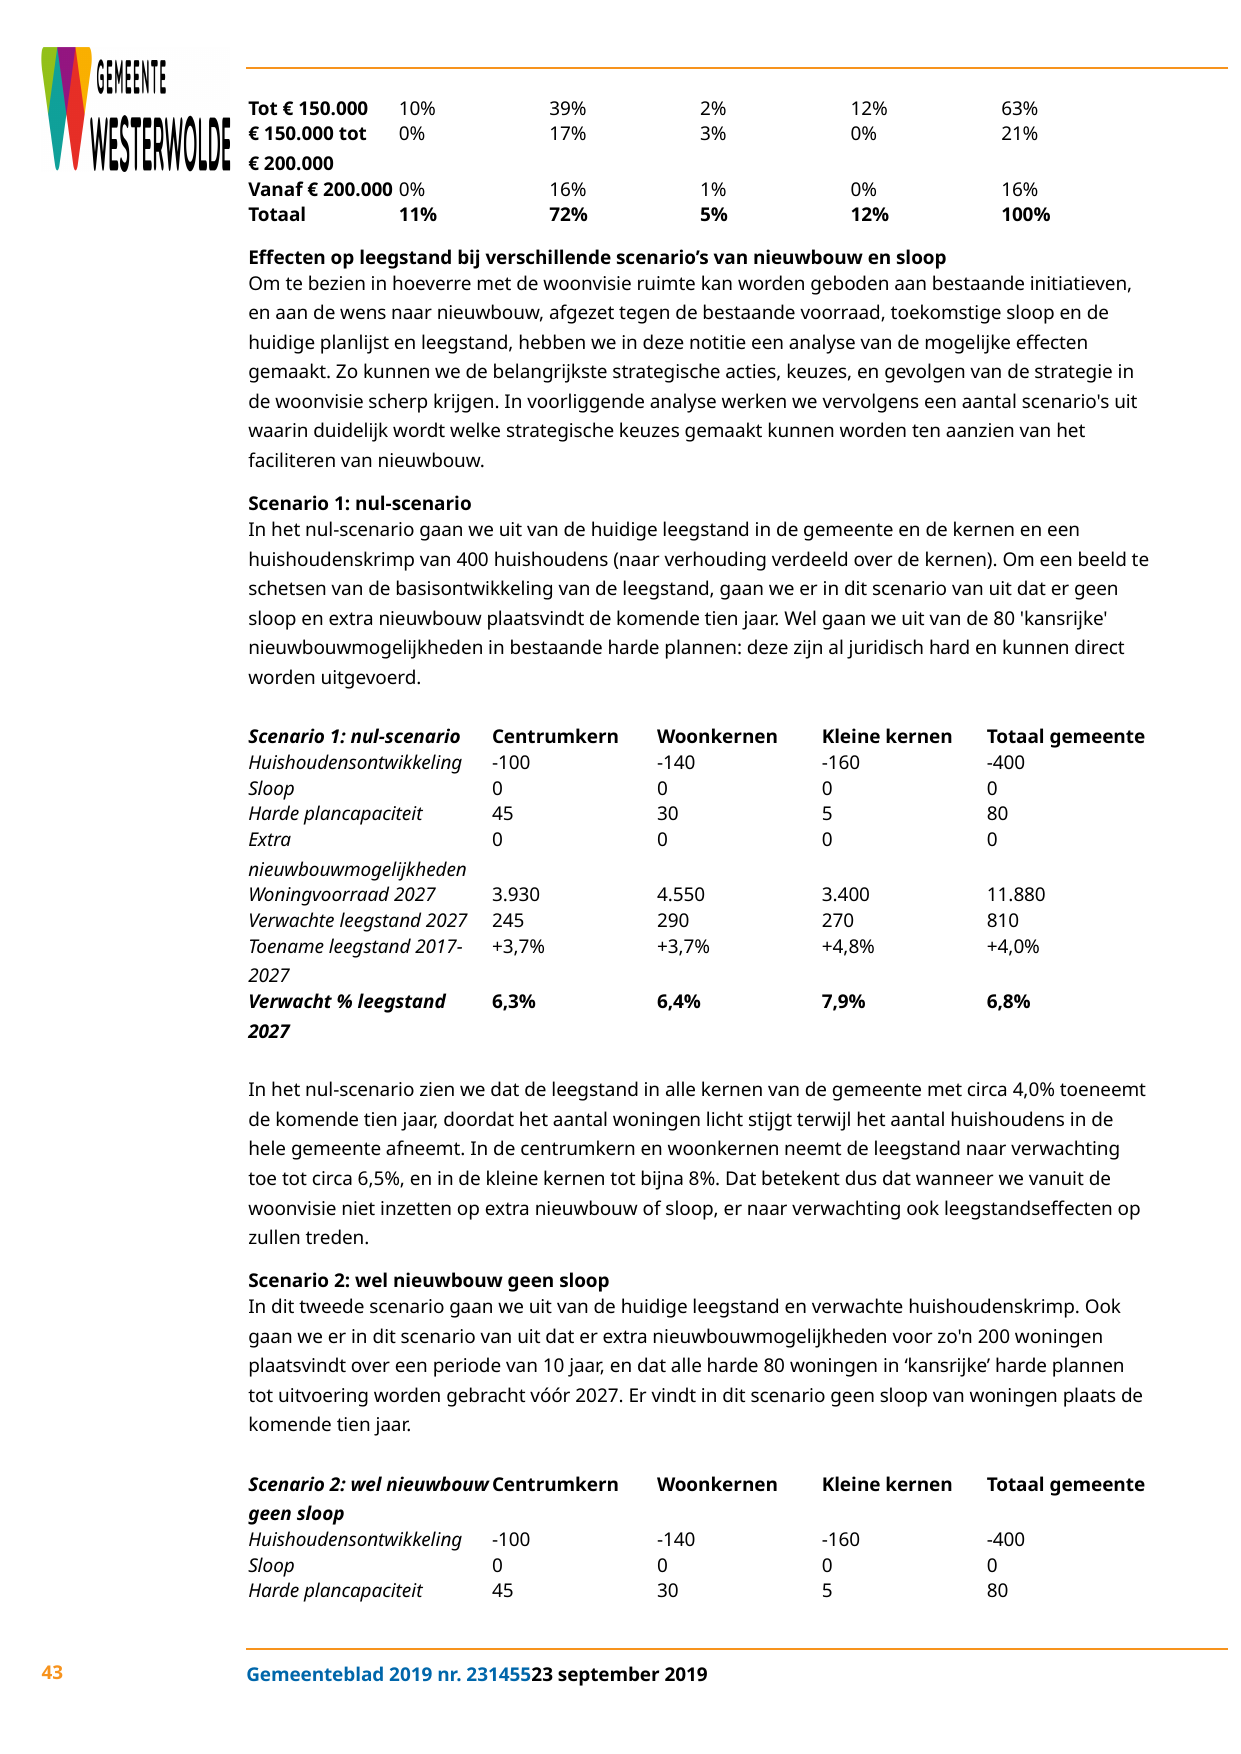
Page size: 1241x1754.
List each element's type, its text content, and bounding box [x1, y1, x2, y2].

table_cell Verwachte leegstand 2027 [248, 907, 492, 933]
text Scenario 2: wel nieuwbouw geen sloop [248, 1267, 1152, 1293]
table_cell Huishoudensontwikkeling [248, 1526, 492, 1552]
table_cell +3,7% [492, 933, 657, 988]
table_cell -160 [822, 749, 987, 775]
text In dit tweede scenario gaan we uit van de huidige leegstand en verwachte huishoudenskrimp. Ook gaan we er in dit scenario van uit dat er extra nieuwbouwmogelijkheden voor zo'n 200 woningen plaatsvindt over een periode van 10 jaar, en dat alle harde 80 woningen in ‘kansrijke’ harde plannen tot uitvoering worden gebracht vóór 2027. Er vindt in dit scenario geen sloop van woningen plaats de komende tien jaar. [248, 1293, 1152, 1437]
text In het nul-scenario zien we dat de leegstand in alle kernen van de gemeente met circa 4,0% toeneemt de komende tien jaar, doordat het aantal woningen licht stijgt terwijl het aantal huishoudens in de hele gemeente afneemt. In de centrumkern en woonkernen neemt de leegstand naar verwachting toe tot circa 6,5%, en in de kleine kernen tot bijna 8%. Dat betekent dus dat wanneer we vanuit de woonvisie niet inzetten op extra nieuwbouw of sloop, er naar verwachting ook leegstandseffecten op zullen treden. [248, 1076, 1152, 1250]
table_cell +3,7% [657, 933, 822, 988]
table_cell 0 [987, 1552, 1152, 1578]
table_cell Extra nieuwbouwmogelijkheden [248, 826, 492, 882]
table_cell 245 [492, 907, 657, 933]
table_cell 0 [492, 1552, 657, 1578]
table_cell 6,8% [987, 988, 1152, 1044]
table_header Kleine kernen [822, 1471, 987, 1526]
table_cell 0 [822, 826, 987, 882]
table_cell 12% [850, 202, 1001, 227]
table_cell 810 [987, 907, 1152, 933]
table_cell 0% [850, 121, 1001, 176]
table_cell -400 [987, 749, 1152, 775]
table_cell 10% [399, 95, 549, 121]
table_cell € 150.000 tot € 200.000 [248, 121, 398, 176]
table_cell 6,3% [492, 988, 657, 1044]
table_cell 3% [700, 121, 850, 176]
table_cell 12% [850, 95, 1001, 121]
table_cell Vanaf € 200.000 [248, 176, 398, 202]
table_cell -160 [822, 1526, 987, 1552]
table_header Kleine kernen [822, 723, 987, 749]
table_cell 0% [399, 176, 549, 202]
table_cell 290 [657, 907, 822, 933]
table_cell -140 [657, 749, 822, 775]
table_cell 0% [399, 121, 549, 176]
table_header Totaal gemeente [987, 723, 1152, 749]
table_cell 0% [850, 176, 1001, 202]
table_cell Woningvoorraad 2027 [248, 882, 492, 907]
table_cell 3.400 [822, 882, 987, 907]
table_cell +4,0% [987, 933, 1152, 988]
table_cell 45 [492, 1578, 657, 1603]
table_cell Harde plancapaciteit [248, 1578, 492, 1603]
table_cell 100% [1001, 202, 1152, 227]
table_cell 11% [399, 202, 549, 227]
table_header Woonkernen [657, 1471, 822, 1526]
table_cell 270 [822, 907, 987, 933]
table_cell Verwacht % leegstand 2027 [248, 988, 492, 1044]
table_cell 0 [822, 775, 987, 801]
table_cell Toename leegstand 2017-2027 [248, 933, 492, 988]
picture [41, 47, 231, 172]
table_cell -400 [987, 1526, 1152, 1552]
table_cell 5% [700, 202, 850, 227]
table_cell 72% [549, 202, 700, 227]
table_cell 6,4% [657, 988, 822, 1044]
table_cell 0 [657, 826, 822, 882]
table_cell Harde plancapaciteit [248, 801, 492, 826]
table_header Woonkernen [657, 723, 822, 749]
table_cell Huishoudensontwikkeling [248, 749, 492, 775]
table_cell 0 [987, 775, 1152, 801]
table_cell 63% [1001, 95, 1152, 121]
table_header Centrumkern [492, 723, 657, 749]
table_cell 30 [657, 801, 822, 826]
table_header Scenario 2: wel nieuwbouw geen sloop [248, 1471, 492, 1526]
table_cell 7,9% [822, 988, 987, 1044]
table_cell 80 [987, 1578, 1152, 1603]
table_cell Totaal [248, 202, 398, 227]
table_cell 0 [492, 775, 657, 801]
table_cell Sloop [248, 1552, 492, 1578]
table_header Centrumkern [492, 1471, 657, 1526]
table_cell Tot € 150.000 [248, 95, 398, 121]
table_cell 21% [1001, 121, 1152, 176]
table_cell 0 [657, 1552, 822, 1578]
table_cell -140 [657, 1526, 822, 1552]
text Om te bezien in hoeverre met de woonvisie ruimte kan worden geboden aan bestaande initiatieven, en aan de wens naar nieuwbouw, afgezet tegen de bestaande voorraad, toekomstige sloop en de huidige planlijst en leegstand, hebben we in deze notitie een analyse van de mogelijke effecten gemaakt. Zo kunnen we de belangrijkste strategische acties, keuzes, en gevolgen van de strategie in de woonvisie scherp krijgen. In voorliggende analyse werken we vervolgens een aantal scenario's uit waarin duidelijk wordt welke strategische keuzes gemaakt kunnen worden ten aanzien van het faciliteren van nieuwbouw. [248, 270, 1152, 473]
table_cell 5 [822, 1578, 987, 1603]
table_cell 45 [492, 801, 657, 826]
table_cell 16% [549, 176, 700, 202]
text Effecten op leegstand bij verschillende scenario’s van nieuwbouw en sloop [248, 244, 1152, 270]
table_cell 1% [700, 176, 850, 202]
table_cell +4,8% [822, 933, 987, 988]
text In het nul-scenario gaan we uit van de huidige leegstand in de gemeente en de kernen en een huishoudenskrimp van 400 huishoudens (naar verhouding verdeeld over de kernen). Om een beeld te schetsen van de basisontwikkeling van de leegstand, gaan we er in dit scenario van uit dat er geen sloop en extra nieuwbouw plaatsvindt de komende tien jaar. Wel gaan we uit van de 80 'kansrijke' nieuwbouwmogelijkheden in bestaande harde plannen: deze zijn al juridisch hard en kunnen direct worden uitgevoerd. [248, 516, 1152, 690]
text Scenario 1: nul-scenario [248, 490, 1152, 516]
table_cell 2% [700, 95, 850, 121]
table_cell 16% [1001, 176, 1152, 202]
table_cell 39% [549, 95, 700, 121]
table_cell 3.930 [492, 882, 657, 907]
table_cell 11.880 [987, 882, 1152, 907]
table_header Scenario 1: nul-scenario [248, 723, 492, 749]
table_cell -100 [492, 1526, 657, 1552]
table_cell 0 [822, 1552, 987, 1578]
table_cell -100 [492, 749, 657, 775]
table_cell 30 [657, 1578, 822, 1603]
table_cell 5 [822, 801, 987, 826]
table_cell 17% [549, 121, 700, 176]
table_cell 80 [987, 801, 1152, 826]
table_header Totaal gemeente [987, 1471, 1152, 1526]
table_cell 0 [987, 826, 1152, 882]
table_cell Sloop [248, 775, 492, 801]
table_cell 0 [492, 826, 657, 882]
table_cell 0 [657, 775, 822, 801]
table_cell 4.550 [657, 882, 822, 907]
